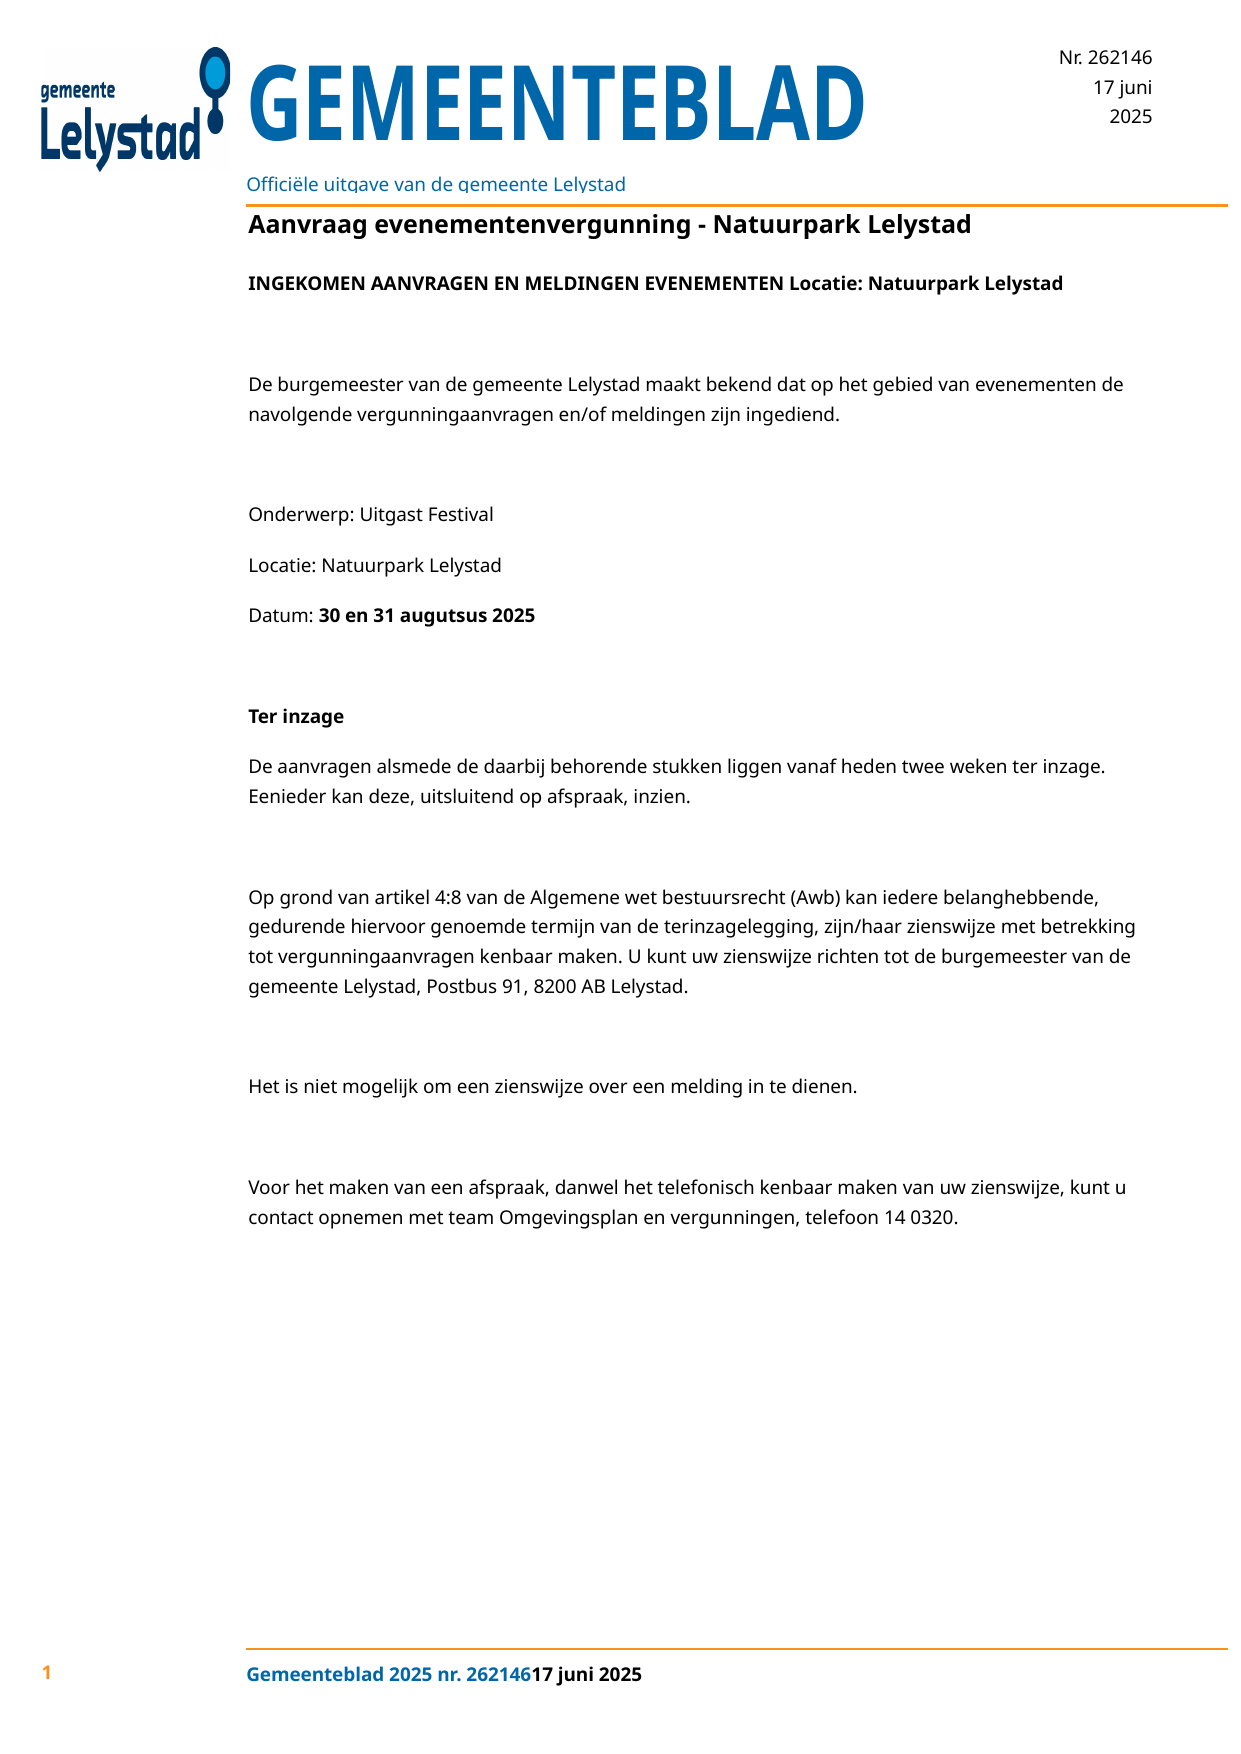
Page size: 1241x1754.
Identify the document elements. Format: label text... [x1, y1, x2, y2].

text De aanvragen alsmede de daarbij behorende stukken liggen vanaf heden twee weken ter inzage. Eenieder kan deze, uitsluitend op afspraak, inzien. [248, 754, 1152, 809]
text Datum: 30 en 31 augutsus 2025 [248, 602, 1152, 628]
text Onderwerp: Uitgast Festival [248, 502, 1152, 527]
text Op grond van artikel 4:8 van de Algemene wet bestuursrecht (Awb) kan iedere belanghebbende, gedurende hiervoor genoemde termijn van de terinzagelegging, zijn/haar zienswijze met betrekking tot vergunningaanvragen kenbaar maken. U kunt uw zienswijze richten tot de burgemeester van de gemeente Lelystad, Postbus 91, 8200 AB Lelystad. [248, 884, 1152, 998]
picture [41, 47, 231, 172]
text Locatie: Natuurpark Lelystad [248, 552, 1152, 578]
text Aanvraag evenementenvergunning - Natuurpark Lelystad [248, 207, 1152, 241]
text Ter inzage [248, 703, 1152, 729]
text Voor het maken van een afspraak, danwel het telefonisch kenbaar maken van uw zienswijze, kunt u contact opnemen met team Omgevingsplan en vergunningen, telefoon 14 0320. [248, 1174, 1152, 1230]
text INGEKOMEN AANVRAGEN EN MELDINGEN EVENEMENTEN Locatie: Natuurpark Lelystad [248, 270, 1152, 296]
text De burgemeester van de gemeente Lelystad maakt bekend dat op het gebied van evenementen de navolgende vergunningaanvragen en/of meldingen zijn ingediend. [248, 371, 1152, 426]
text Het is niet mogelijk om een zienswijze over een melding in te dienen. [248, 1074, 1152, 1099]
